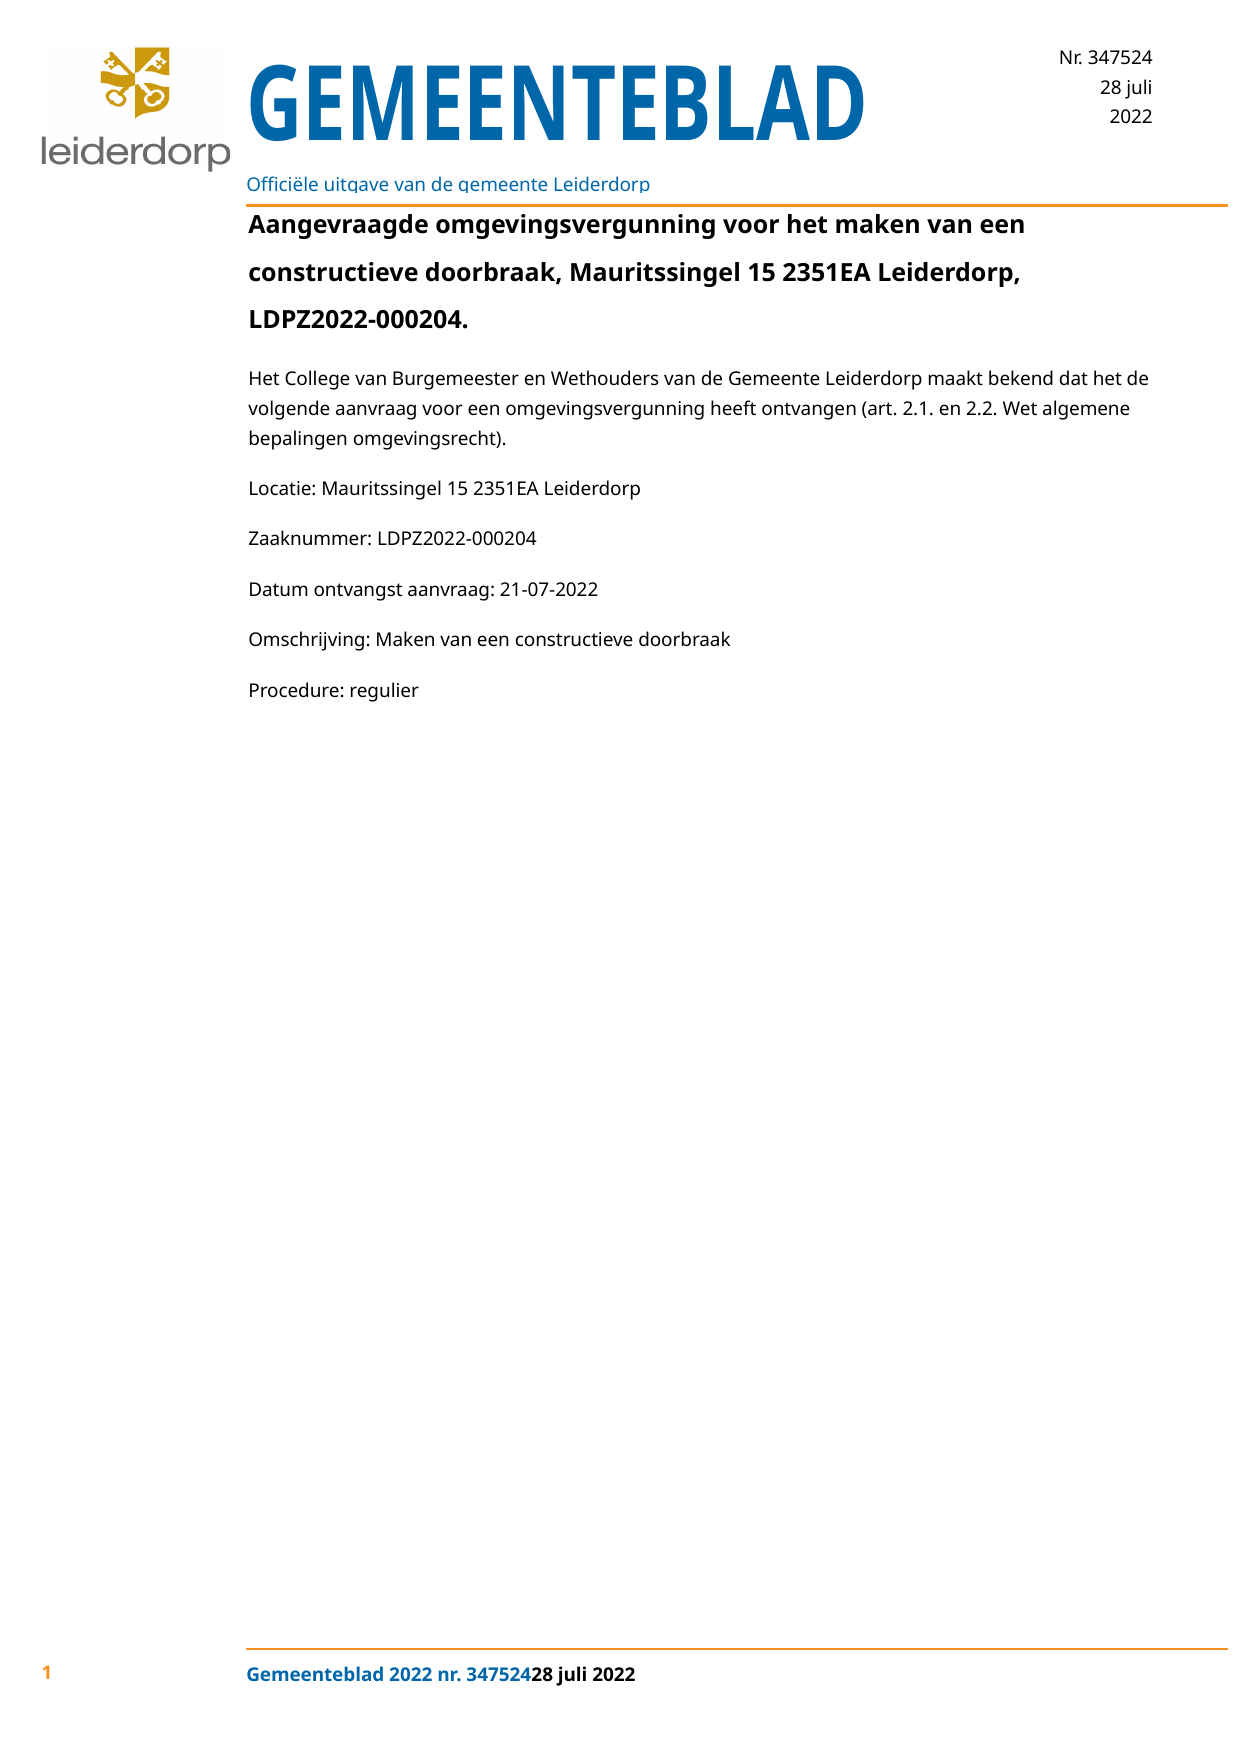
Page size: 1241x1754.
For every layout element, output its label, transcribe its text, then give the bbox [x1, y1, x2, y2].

text Procedure: regulier [248, 677, 1152, 702]
picture [41, 47, 231, 172]
text Datum ontvangst aanvraag: 21-07-2022 [248, 576, 1152, 602]
text Locatie: Mauritssingel 15 2351EA Leiderdorp [248, 475, 1152, 501]
text Omschrijving: Maken van een constructieve doorbraak [248, 626, 1152, 652]
text Aangevraagde omgevingsvergunning voor het maken van een constructieve doorbraak, Mauritssingel 15 2351EA Leiderdorp, LDPZ2022-000204. [248, 207, 1152, 336]
text Zaaknummer: LDPZ2022-000204 [248, 526, 1152, 551]
text Het College van Burgemeester en Wethouders van de Gemeente Leiderdorp maakt bekend dat het de volgende aanvraag voor een omgevingsvergunning heeft ontvangen (art. 2.1. en 2.2. Wet algemene bepalingen omgevingsrecht). [248, 366, 1152, 450]
